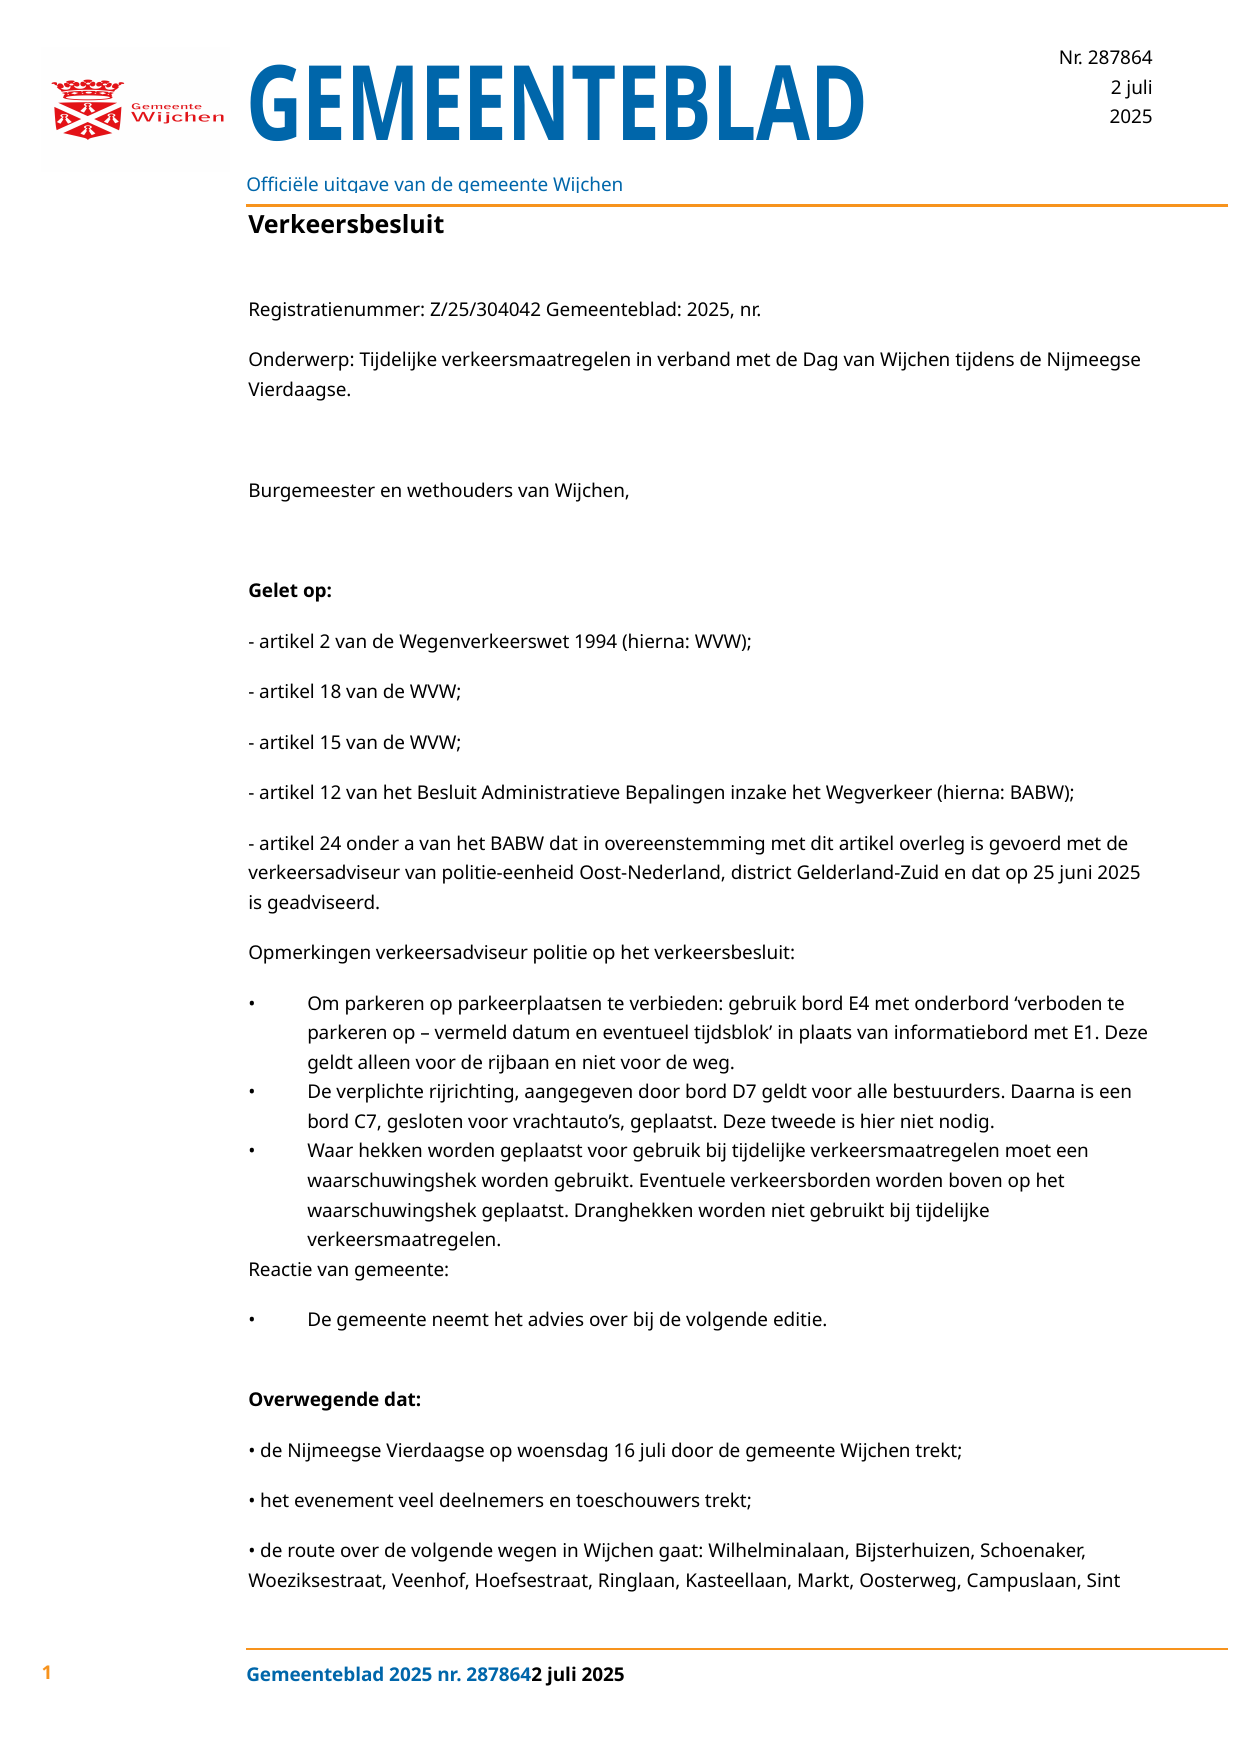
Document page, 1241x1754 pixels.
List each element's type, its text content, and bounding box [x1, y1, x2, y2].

text - artikel 2 van de Wegenverkeerswet 1994 (hierna: WVW); [248, 628, 1152, 654]
list Om parkeren op parkeerplaatsen te verbieden: gebruik bord E4 met onderbord ‘verboden te parkeren op – vermeld datum en eventueel tijdsblok’ in plaats van informatiebord met E1. Deze geldt alleen voor de rijbaan en niet voor de weg. [248, 990, 1152, 1075]
text Burgemeester en wethouders van Wijchen, [248, 477, 1152, 503]
text Opmerkingen verkeersadviseur politie op het verkeersbesluit: [248, 939, 1152, 965]
picture [41, 47, 231, 172]
text • de Nijmeegse Vierdaagse op woensdag 16 juli door de gemeente Wijchen trekt; [248, 1437, 1152, 1463]
text Gelet op: [248, 578, 1152, 603]
text - artikel 18 van de WVW; [248, 678, 1152, 704]
text Reactie van gemeente: [248, 1256, 1152, 1282]
list De verplichte rijrichting, aangegeven door bord D7 geldt voor alle bestuurders. Daarna is een bord C7, gesloten voor vrachtauto’s, geplaatst. Deze tweede is hier niet nodig. [248, 1078, 1152, 1134]
list De gemeente neemt het advies over bij de volgende editie. [248, 1306, 1152, 1332]
text Onderwerp: Tijdelijke verkeersmaatregelen in verband met de Dag van Wijchen tijdens de Nijmeegse Vierdaagse. [248, 346, 1152, 402]
text • het evenement veel deelnemers en toeschouwers trekt; [248, 1487, 1152, 1513]
text - artikel 15 van de WVW; [248, 729, 1152, 755]
text - artikel 24 onder a van het BABW dat in overeenstemming met dit artikel overleg is gevoerd met de verkeersadviseur van politie-eenheid Oost-Nederland, district Gelderland-Zuid en dat op 25 juni 2025 is geadviseerd. [248, 830, 1152, 915]
list Waar hekken worden geplaatst voor gebruik bij tijdelijke verkeersmaatregelen moet een waarschuwingshek worden gebruikt. Eventuele verkeersborden worden boven op het waarschuwingshek geplaatst. Dranghekken worden niet gebruikt bij tijdelijke verkeersmaatregelen. [248, 1138, 1152, 1252]
text Registratienummer: Z/25/304042 Gemeenteblad: 2025, nr. [248, 296, 1152, 322]
text - artikel 12 van het Besluit Administratieve Bepalingen inzake het Wegverkeer (hierna: BABW); [248, 779, 1152, 805]
text Verkeersbesluit [248, 207, 1152, 241]
text Overwegende dat: [248, 1386, 1152, 1412]
text • de route over de volgende wegen in Wijchen gaat: Wilhelminalaan, Bijsterhuizen, Schoenaker, Woeziksestraat, Veenhof, Hoefsestraat, Ringlaan, Kasteellaan, Markt, Oosterweg, Campuslaan, Sint [248, 1538, 1152, 1593]
